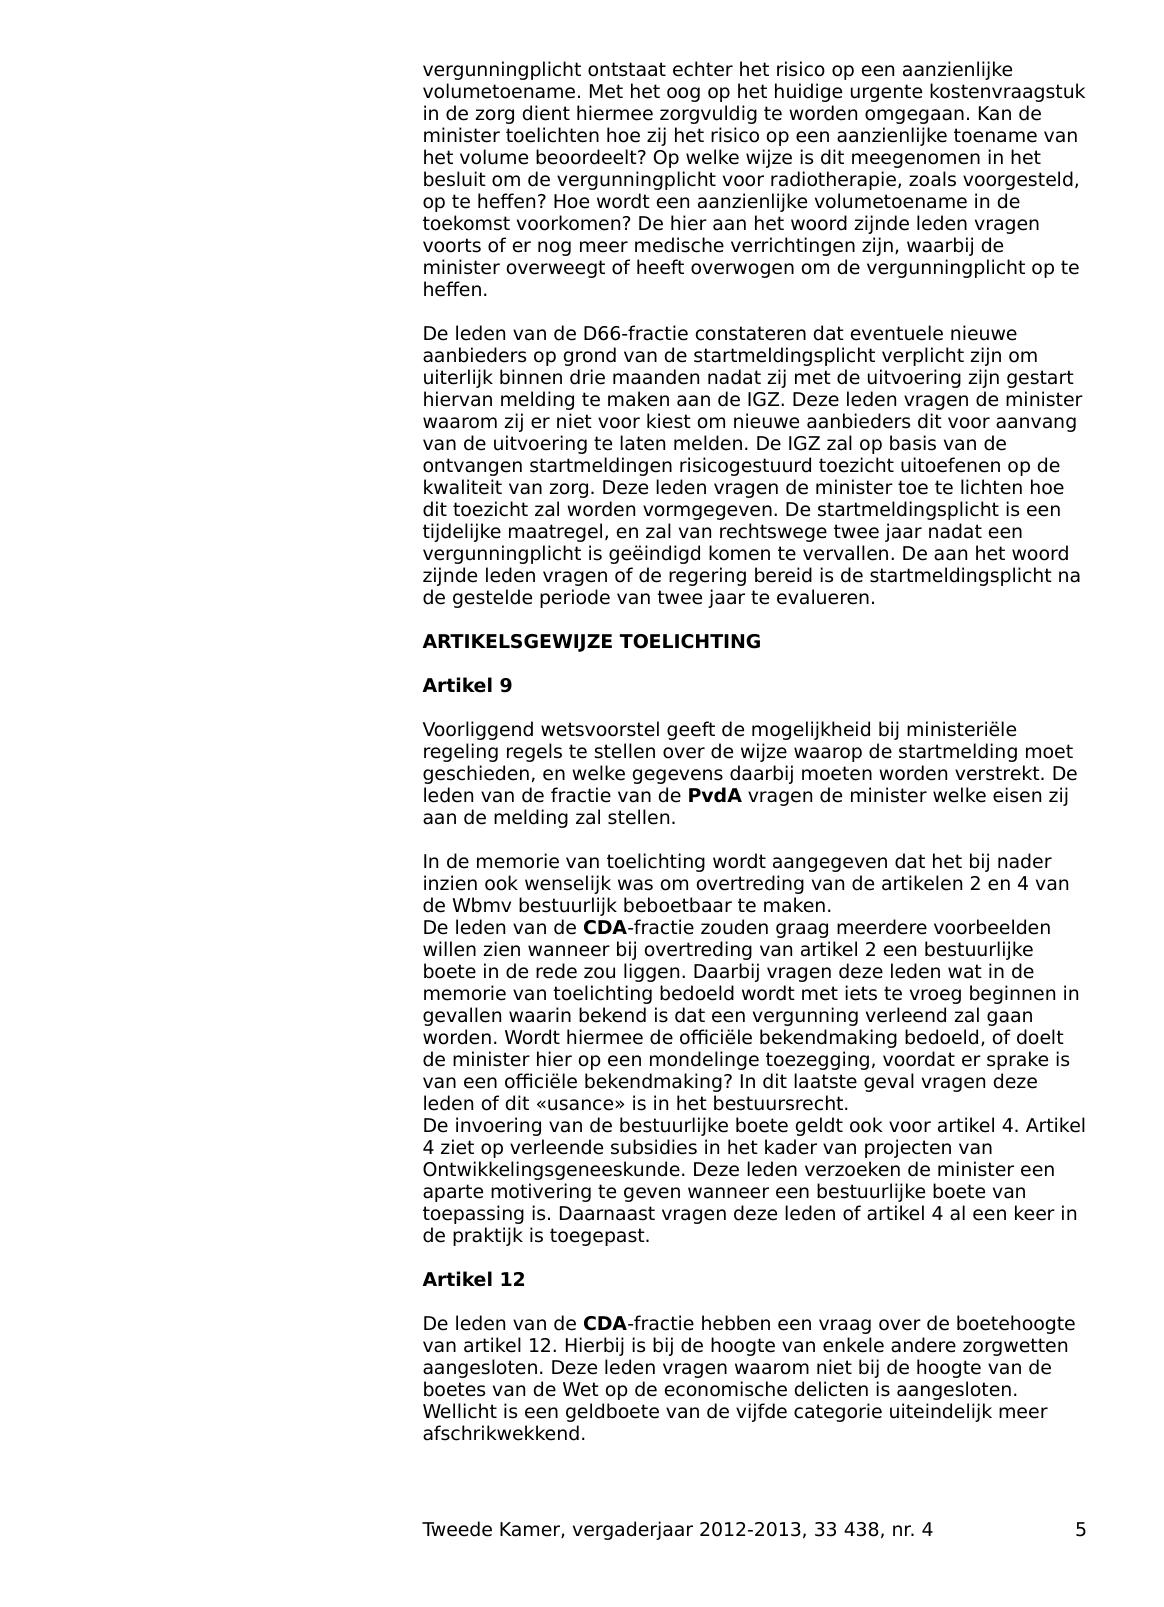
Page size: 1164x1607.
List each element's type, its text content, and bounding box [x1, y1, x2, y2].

subtitle Artikel 12 [422, 1269, 1087, 1291]
text De leden van de CDA-fractie hebben een vraag over de boetehoogte van artikel 12. Hierbij is bij de hoogte van enkele andere zorgwetten aangesloten. Deze leden vragen waarom niet bij de hoogte van de boetes van de Wet op de economische delicten is aangesloten. Wellicht is een geldboete van de vijfde categorie uiteindelijk meer afschrikwekkend. [422, 1313, 1087, 1445]
subtitle Artikel 9 [422, 675, 1087, 697]
text vergunningplicht ontstaat echter het risico op een aanzienlijke volumetoename. Met het oog op het huidige urgente kostenvraagstuk in de zorg dient hiermee zorgvuldig te worden omgegaan. Kan de minister toelichten hoe zij het risico op een aanzienlijke toename van het volume beoordeelt? Op welke wijze is dit meegenomen in het besluit om de vergunningplicht voor radiotherapie, zoals voorgesteld, op te heffen? Hoe wordt een aanzienlijke volumetoename in de toekomst voorkomen? De hier aan het woord zijnde leden vragen voorts of er nog meer medische verrichtingen zijn, waarbij de minister overweegt of heeft overwogen om de vergunningplicht op te heffen. [422, 59, 1087, 301]
text In de memorie van toelichting wordt aangegeven dat het bij nader inzien ook wenselijk was om overtreding van de artikelen 2 en 4 van de Wbmv bestuurlijk beboetbaar te maken. [422, 851, 1087, 917]
text Voorliggend wetsvoorstel geeft de mogelijkheid bij ministeriële regeling regels te stellen over de wijze waarop de startmelding moet geschieden, en welke gegevens daarbij moeten worden verstrekt. De leden van de fractie van de PvdA vragen de minister welke eisen zij aan de melding zal stellen. [422, 719, 1087, 829]
text De invoering van de bestuurlijke boete geldt ook voor artikel 4. Artikel 4 ziet op verleende subsidies in het kader van projecten van Ontwikkelingsgeneeskunde. Deze leden verzoeken de minister een aparte motivering te geven wanneer een bestuurlijke boete van toepassing is. Daarnaast vragen deze leden of artikel 4 al een keer in de praktijk is toegepast. [422, 1115, 1087, 1247]
subtitle ARTIKELSGEWIJZE TOELICHTING [422, 631, 1087, 653]
text De leden van de D66-fractie constateren dat eventuele nieuwe aanbieders op grond van de startmeldingsplicht verplicht zijn om uiterlijk binnen drie maanden nadat zij met de uitvoering zijn gestart hiervan melding te maken aan de IGZ. Deze leden vragen de minister waarom zij er niet voor kiest om nieuwe aanbieders dit voor aanvang van de uitvoering te laten melden. De IGZ zal op basis van de ontvangen startmeldingen risicogestuurd toezicht uitoefenen op de kwaliteit van zorg. Deze leden vragen de minister toe te lichten hoe dit toezicht zal worden vormgegeven. De startmeldingsplicht is een tijdelijke maatregel, en zal van rechtswege twee jaar nadat een vergunningplicht is geëindigd komen te vervallen. De aan het woord zijnde leden vragen of de regering bereid is de startmeldingsplicht na de gestelde periode van twee jaar te evalueren. [422, 323, 1087, 609]
text De leden van de CDA-fractie zouden graag meerdere voorbeelden willen zien wanneer bij overtreding van artikel 2 een bestuurlijke boete in de rede zou liggen. Daarbij vragen deze leden wat in de memorie van toelichting bedoeld wordt met iets te vroeg beginnen in gevallen waarin bekend is dat een vergunning verleend zal gaan worden. Wordt hiermee de officiële bekendmaking bedoeld, of doelt de minister hier op een mondelinge toezegging, voordat er sprake is van een officiële bekendmaking? In dit laatste geval vragen deze leden of dit «usance» is in het bestuursrecht. [422, 917, 1087, 1115]
